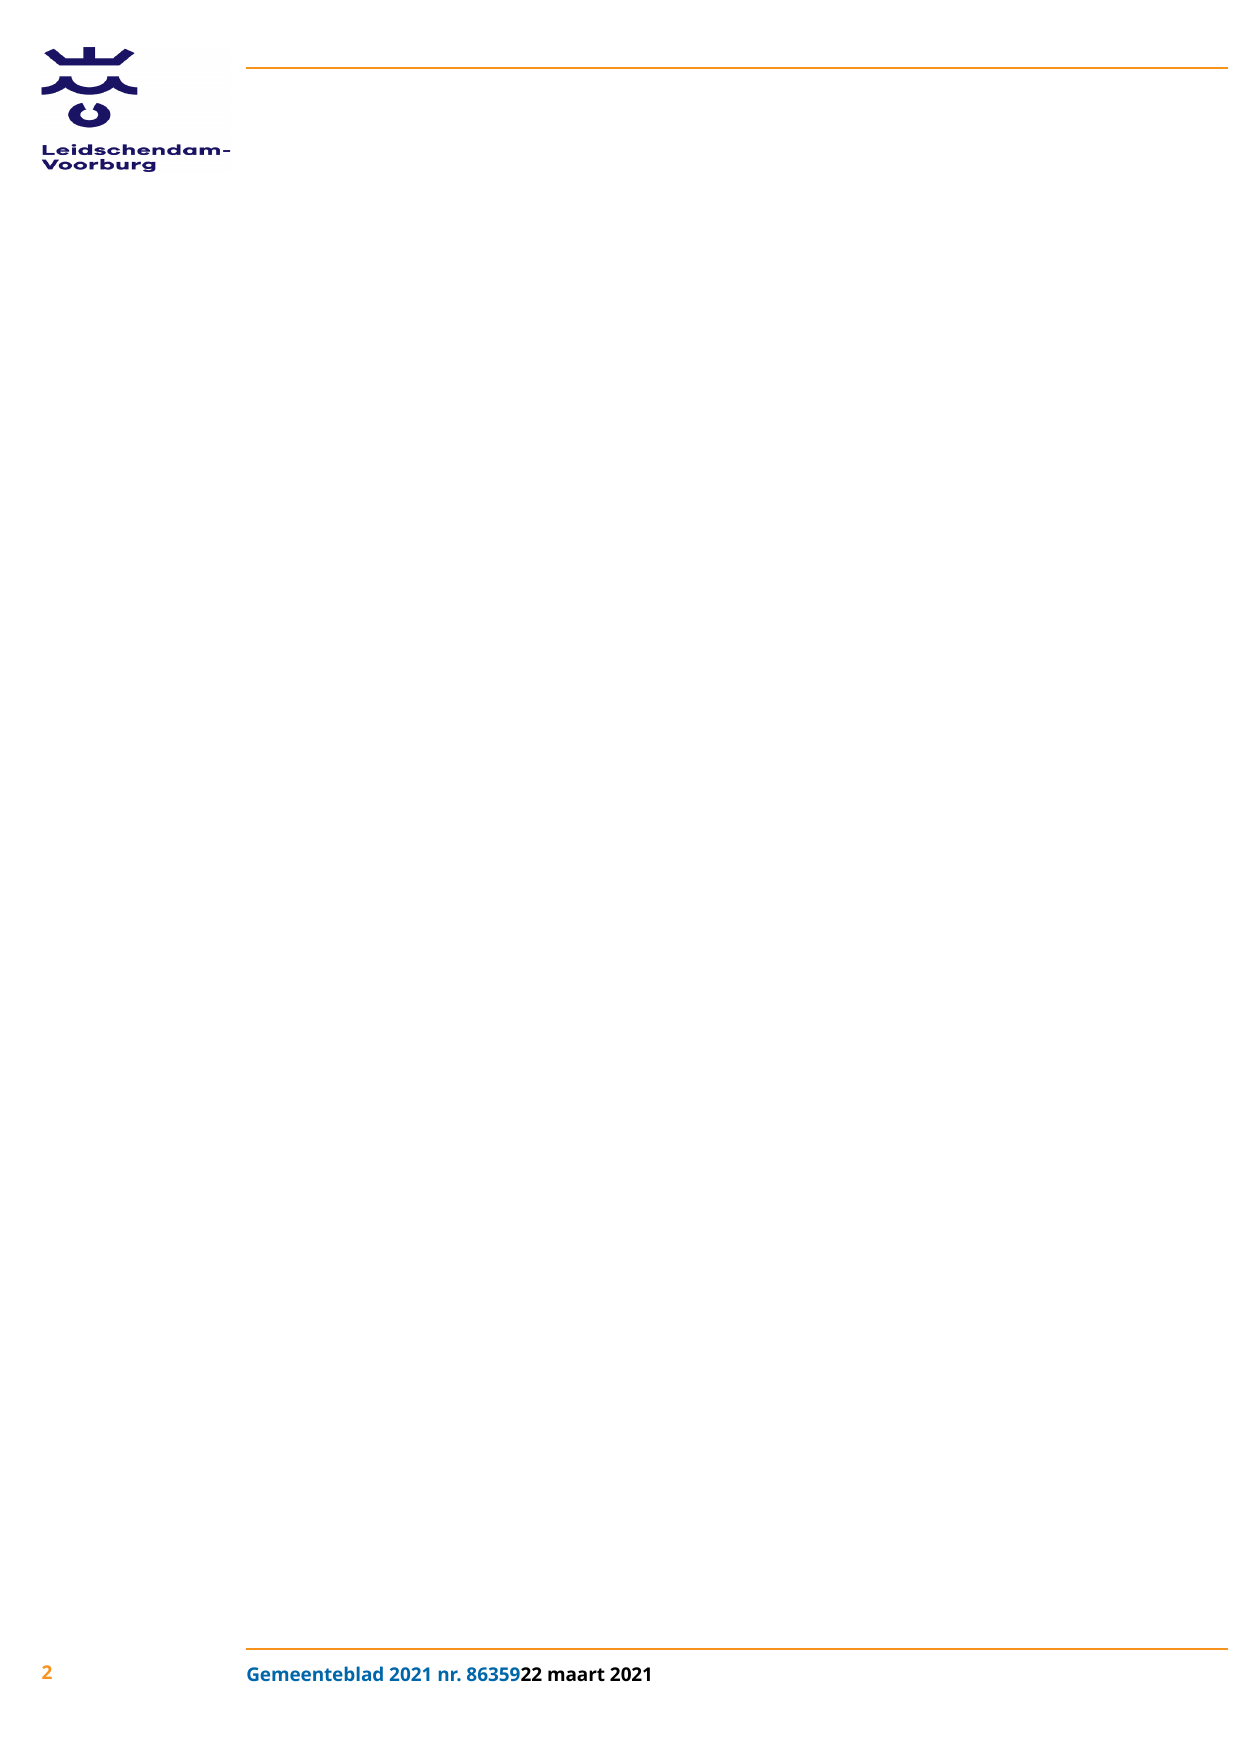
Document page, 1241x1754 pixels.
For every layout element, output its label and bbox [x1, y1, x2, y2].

picture [41, 47, 231, 172]
